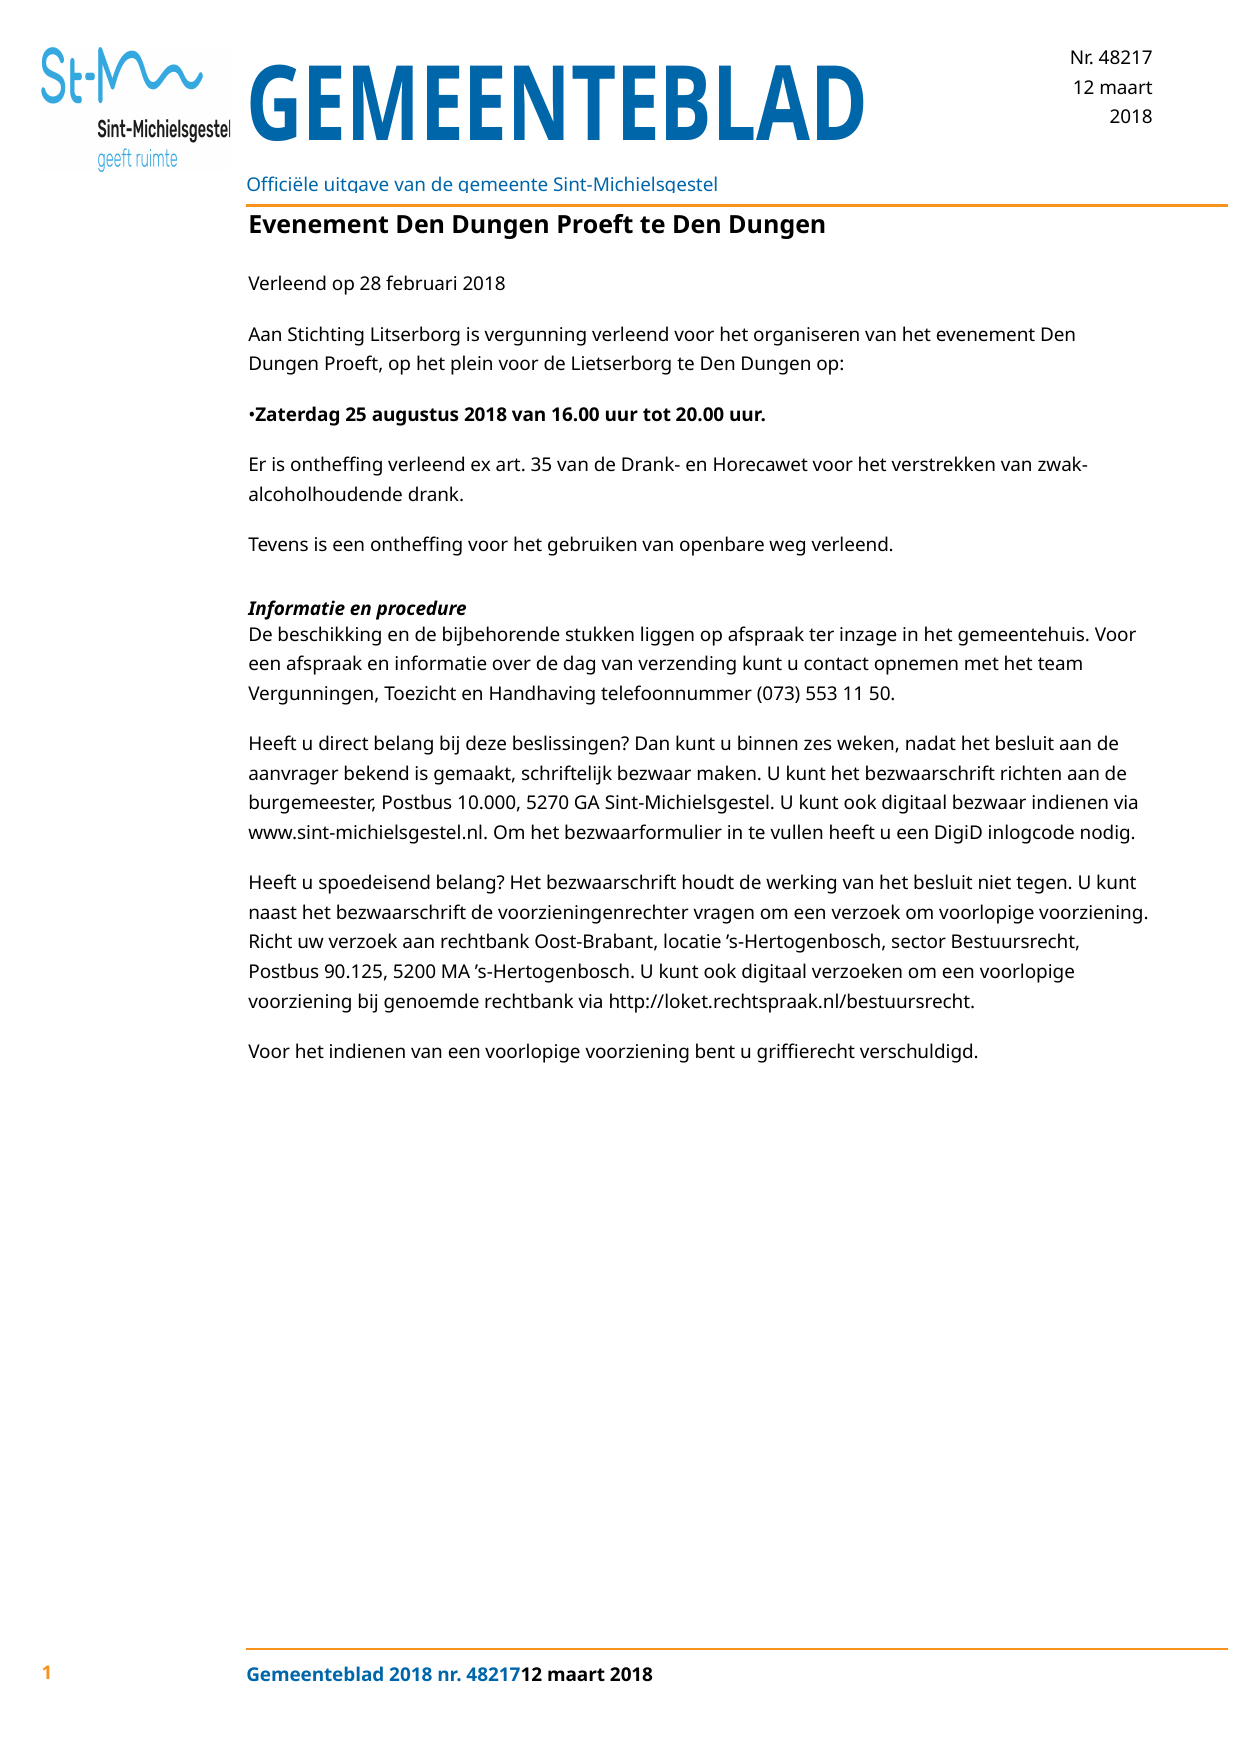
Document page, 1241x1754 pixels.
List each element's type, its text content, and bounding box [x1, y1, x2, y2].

text Heeft u direct belang bij deze beslissingen? Dan kunt u binnen zes weken, nadat het besluit aan de aanvrager bekend is gemaakt, schriftelijk bezwaar maken. U kunt het bezwaarschrift richten aan de burgemeester, Postbus 10.000, 5270 GA Sint-Michielsgestel. U kunt ook digitaal bezwaar indienen via www.sint-michielsgestel.nl. Om het bezwaarformulier in te vullen heeft u een DigiD inlogcode nodig. [248, 730, 1152, 845]
picture [41, 47, 231, 172]
text Heeft u spoedeisend belang? Het bezwaarschrift houdt de werking van het besluit niet tegen. U kunt naast het bezwaarschrift de voorzieningenrechter vragen om een verzoek om voorlopige voorziening. Richt uw verzoek aan rechtbank Oost-Brabant, locatie ’s-Hertogenbosch, sector Bestuursrecht, Postbus 90.125, 5200 MA ’s-Hertogenbosch. U kunt ook digitaal verzoeken om een voorlopige voorziening bij genoemde rechtbank via http://loket.rechtspraak.nl/bestuursrecht. [248, 869, 1152, 1014]
text Aan Stichting Litserborg is vergunning verleend voor het organiseren van het evenement Den Dungen Proeft, op het plein voor de Lietserborg te Den Dungen op: [248, 321, 1152, 376]
text Tevens is een ontheffing voor het gebruiken van openbare weg verleend. [248, 531, 1152, 557]
text Er is ontheffing verleend ex art. 35 van de Drank- en Horecawet voor het verstrekken van zwak-alcoholhoudende drank. [248, 451, 1152, 506]
text Informatie en procedure [248, 595, 1152, 621]
text •Zaterdag 25 augustus 2018 van 16.00 uur tot 20.00 uur. [248, 401, 1152, 426]
text Voor het indienen van een voorlopige voorziening bent u griffierecht verschuldigd. [248, 1038, 1152, 1064]
text Verleend op 28 februari 2018 [248, 270, 1152, 296]
text Evenement Den Dungen Proeft te Den Dungen [248, 207, 1152, 241]
text De beschikking en de bijbehorende stukken liggen op afspraak ter inzage in het gemeentehuis. Voor een afspraak en informatie over de dag van verzending kunt u contact opnemen met het team Vergunningen, Toezicht en Handhaving telefoonnummer (073) 553 11 50. [248, 621, 1152, 706]
